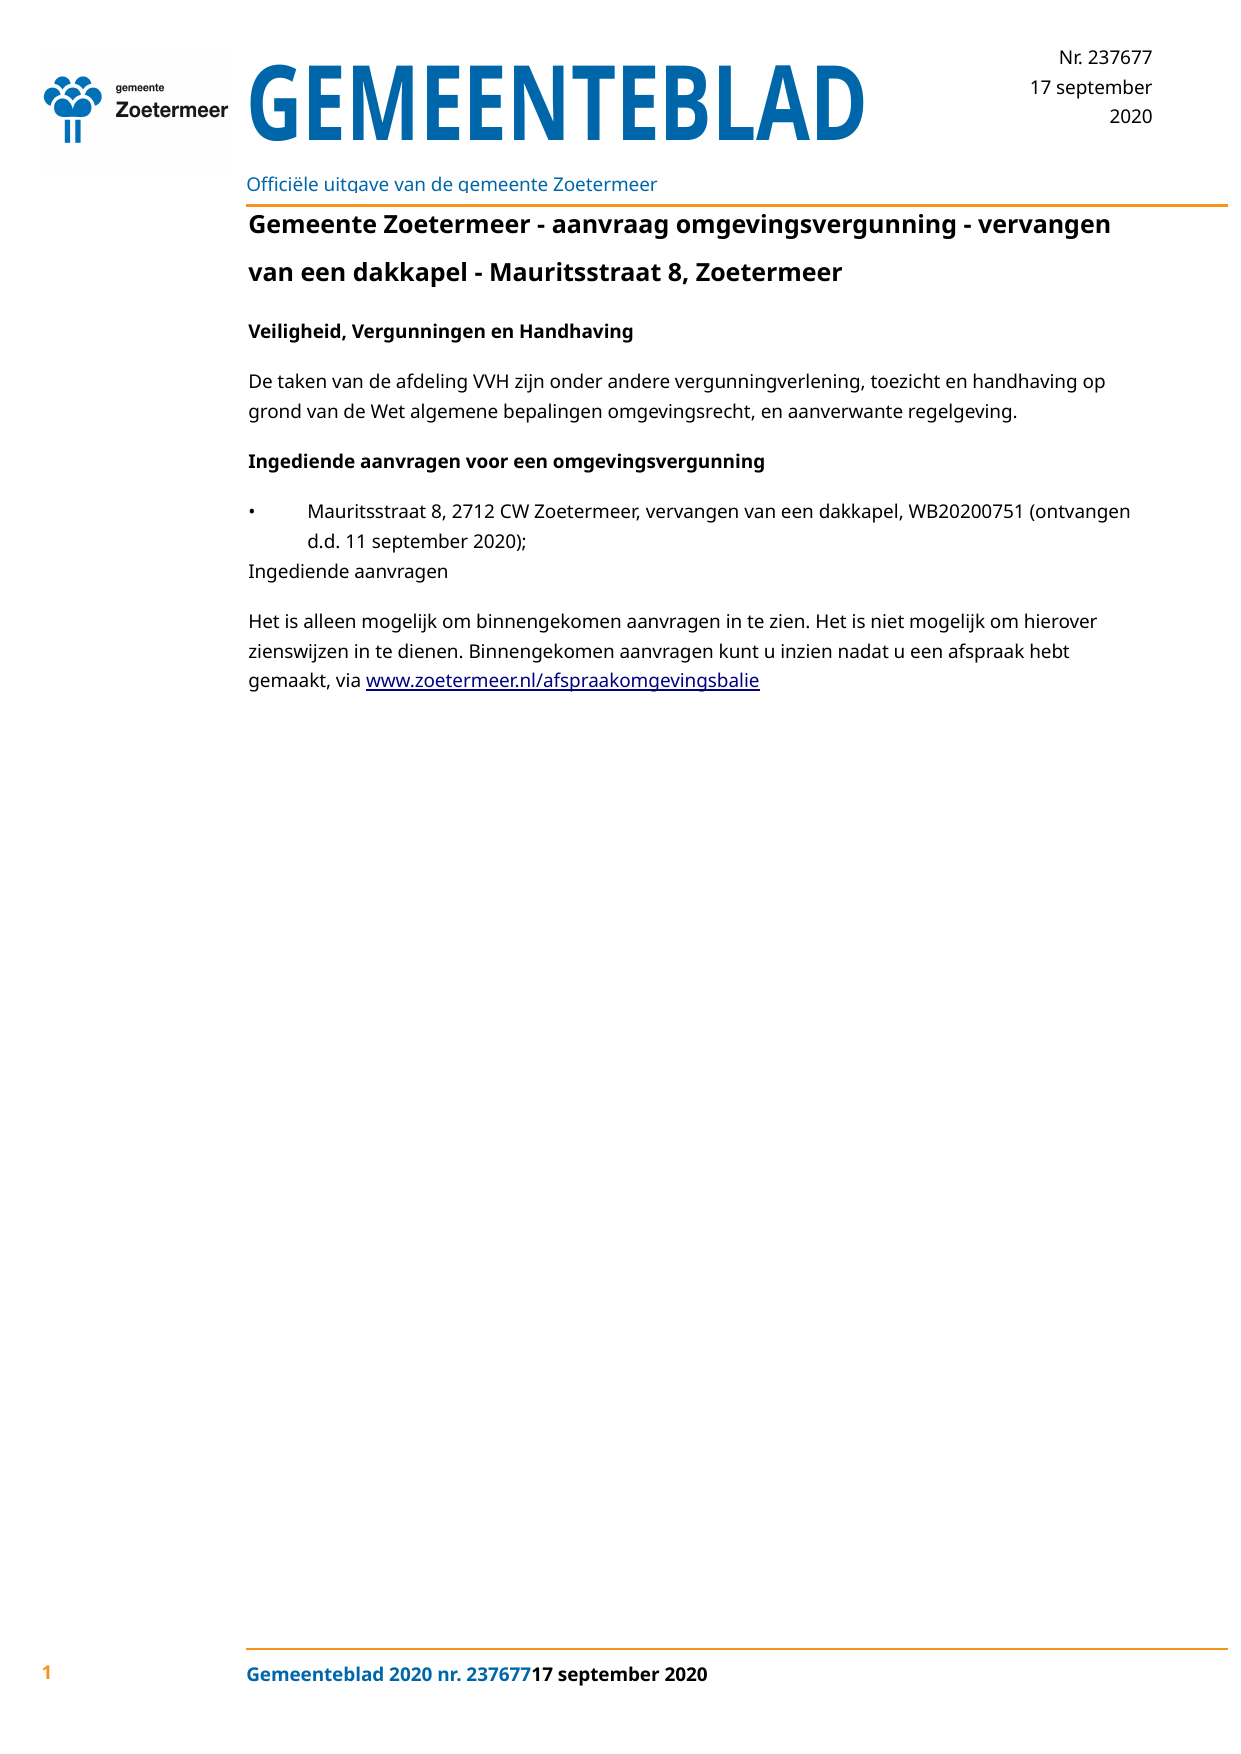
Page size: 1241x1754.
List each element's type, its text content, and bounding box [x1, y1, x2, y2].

list Mauritsstraat 8, 2712 CW Zoetermeer, vervangen van een dakkapel, WB20200751 (ontvangen d.d. 11 september 2020); [248, 499, 1152, 554]
text Ingediende aanvragen [248, 558, 1152, 584]
text De taken van de afdeling VVH zijn onder andere vergunningverlening, toezicht en handhaving op grond van de Wet algemene bepalingen omgevingsrecht, en aanverwante regelgeving. [248, 368, 1152, 424]
text Veiligheid, Vergunningen en Handhaving [248, 318, 1152, 344]
text Het is alleen mogelijk om binnengekomen aanvragen in te zien. Het is niet mogelijk om hierover zienswijzen in te dienen. Binnengekomen aanvragen kunt u inzien nadat u een afspraak hebt gemaakt, via www.zoetermeer.nl/afspraakomgevingsbalie [248, 608, 1152, 693]
picture [41, 47, 231, 172]
text Gemeente Zoetermeer - aanvraag omgevingsvergunning - vervangen van een dakkapel - Mauritsstraat 8, Zoetermeer [248, 207, 1152, 288]
text Ingediende aanvragen voor een omgevingsvergunning [248, 448, 1152, 474]
